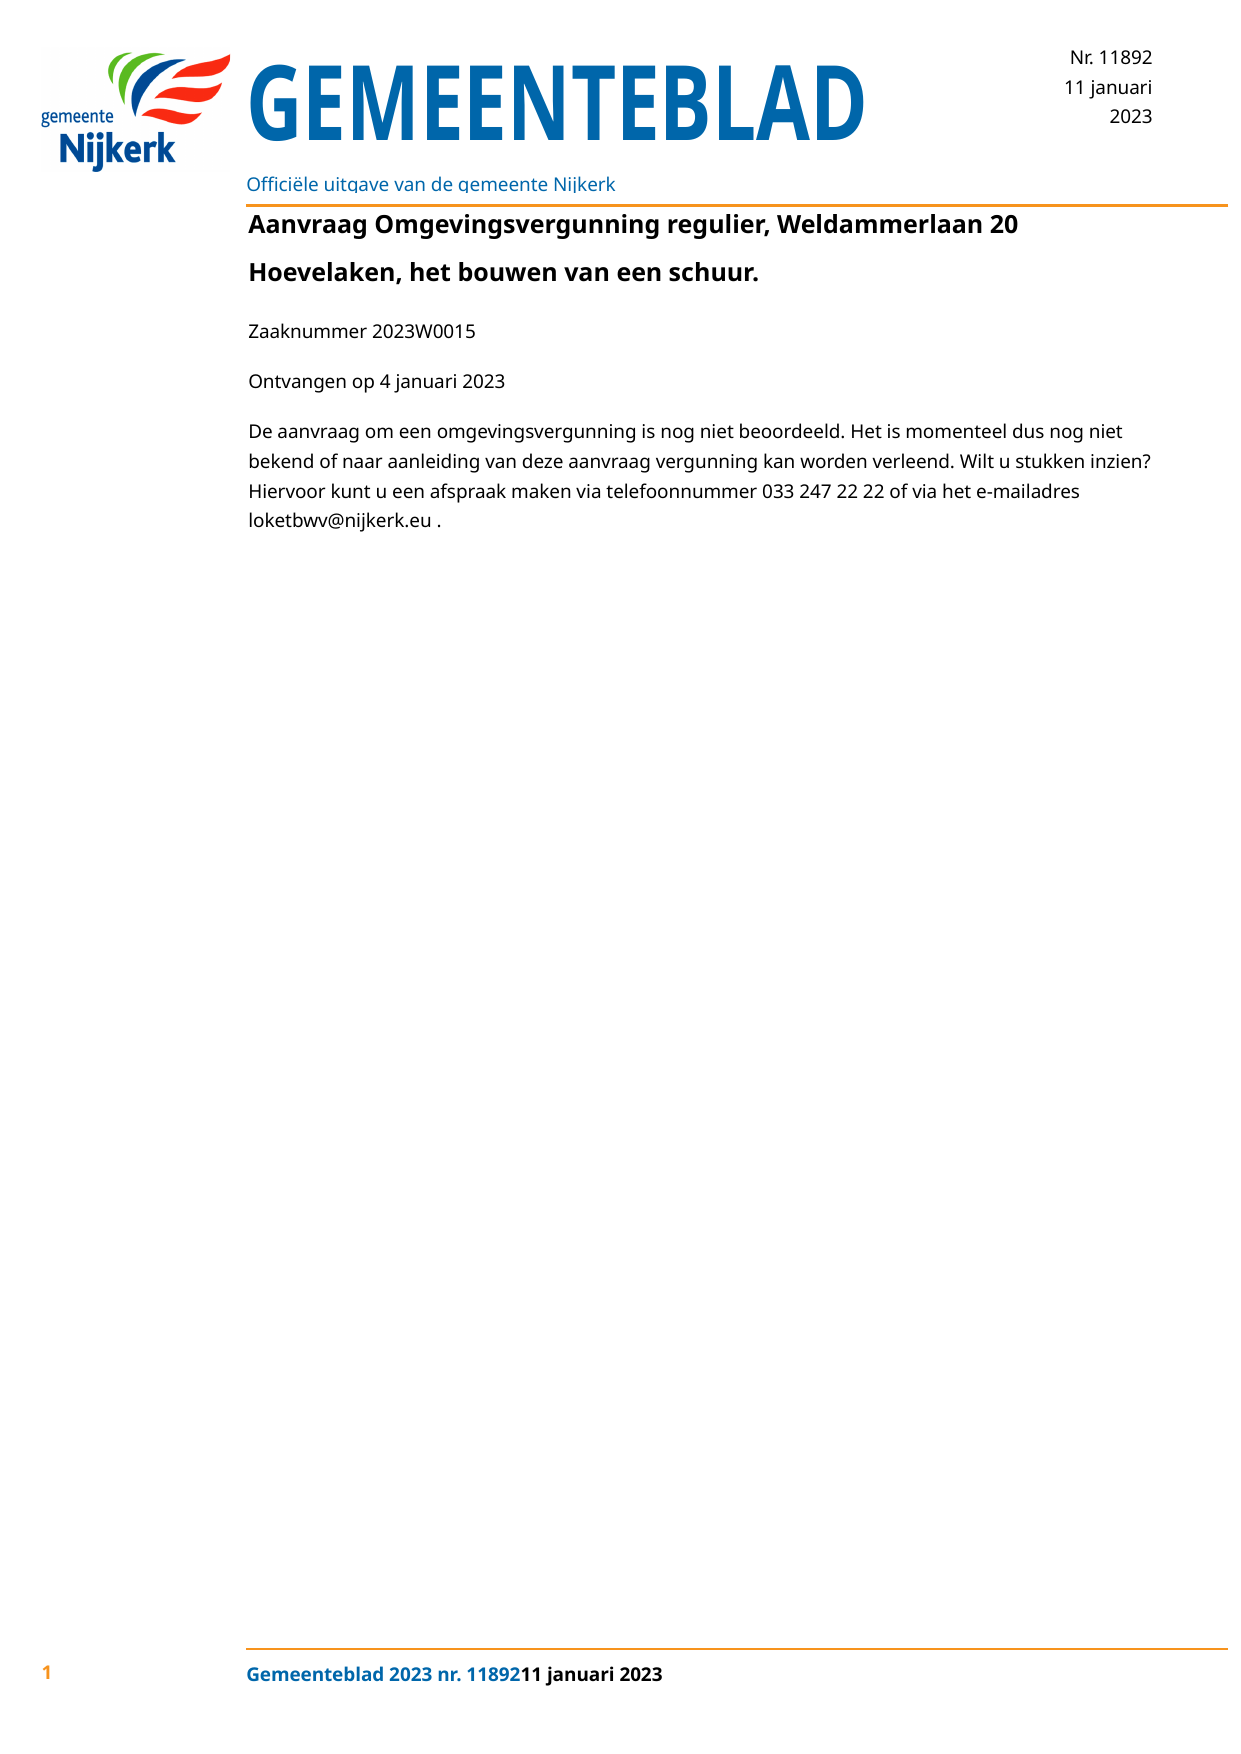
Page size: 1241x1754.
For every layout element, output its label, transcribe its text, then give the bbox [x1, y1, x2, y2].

text Ontvangen op 4 januari 2023 [248, 368, 1152, 394]
text De aanvraag om een omgevingsvergunning is nog niet beoordeeld. Het is momenteel dus nog niet bekend of naar aanleiding van deze aanvraag vergunning kan worden verleend. Wilt u stukken inzien? Hiervoor kunt u een afspraak maken via telefoonnummer 033 247 22 22 of via het e-mailadres loketbwv@nijkerk.eu . [248, 419, 1152, 533]
text Aanvraag Omgevingsvergunning regulier, Weldammerlaan 20 Hoevelaken, het bouwen van een schuur. [248, 207, 1152, 288]
text Zaaknummer 2023W0015 [248, 318, 1152, 344]
picture [41, 47, 231, 172]
